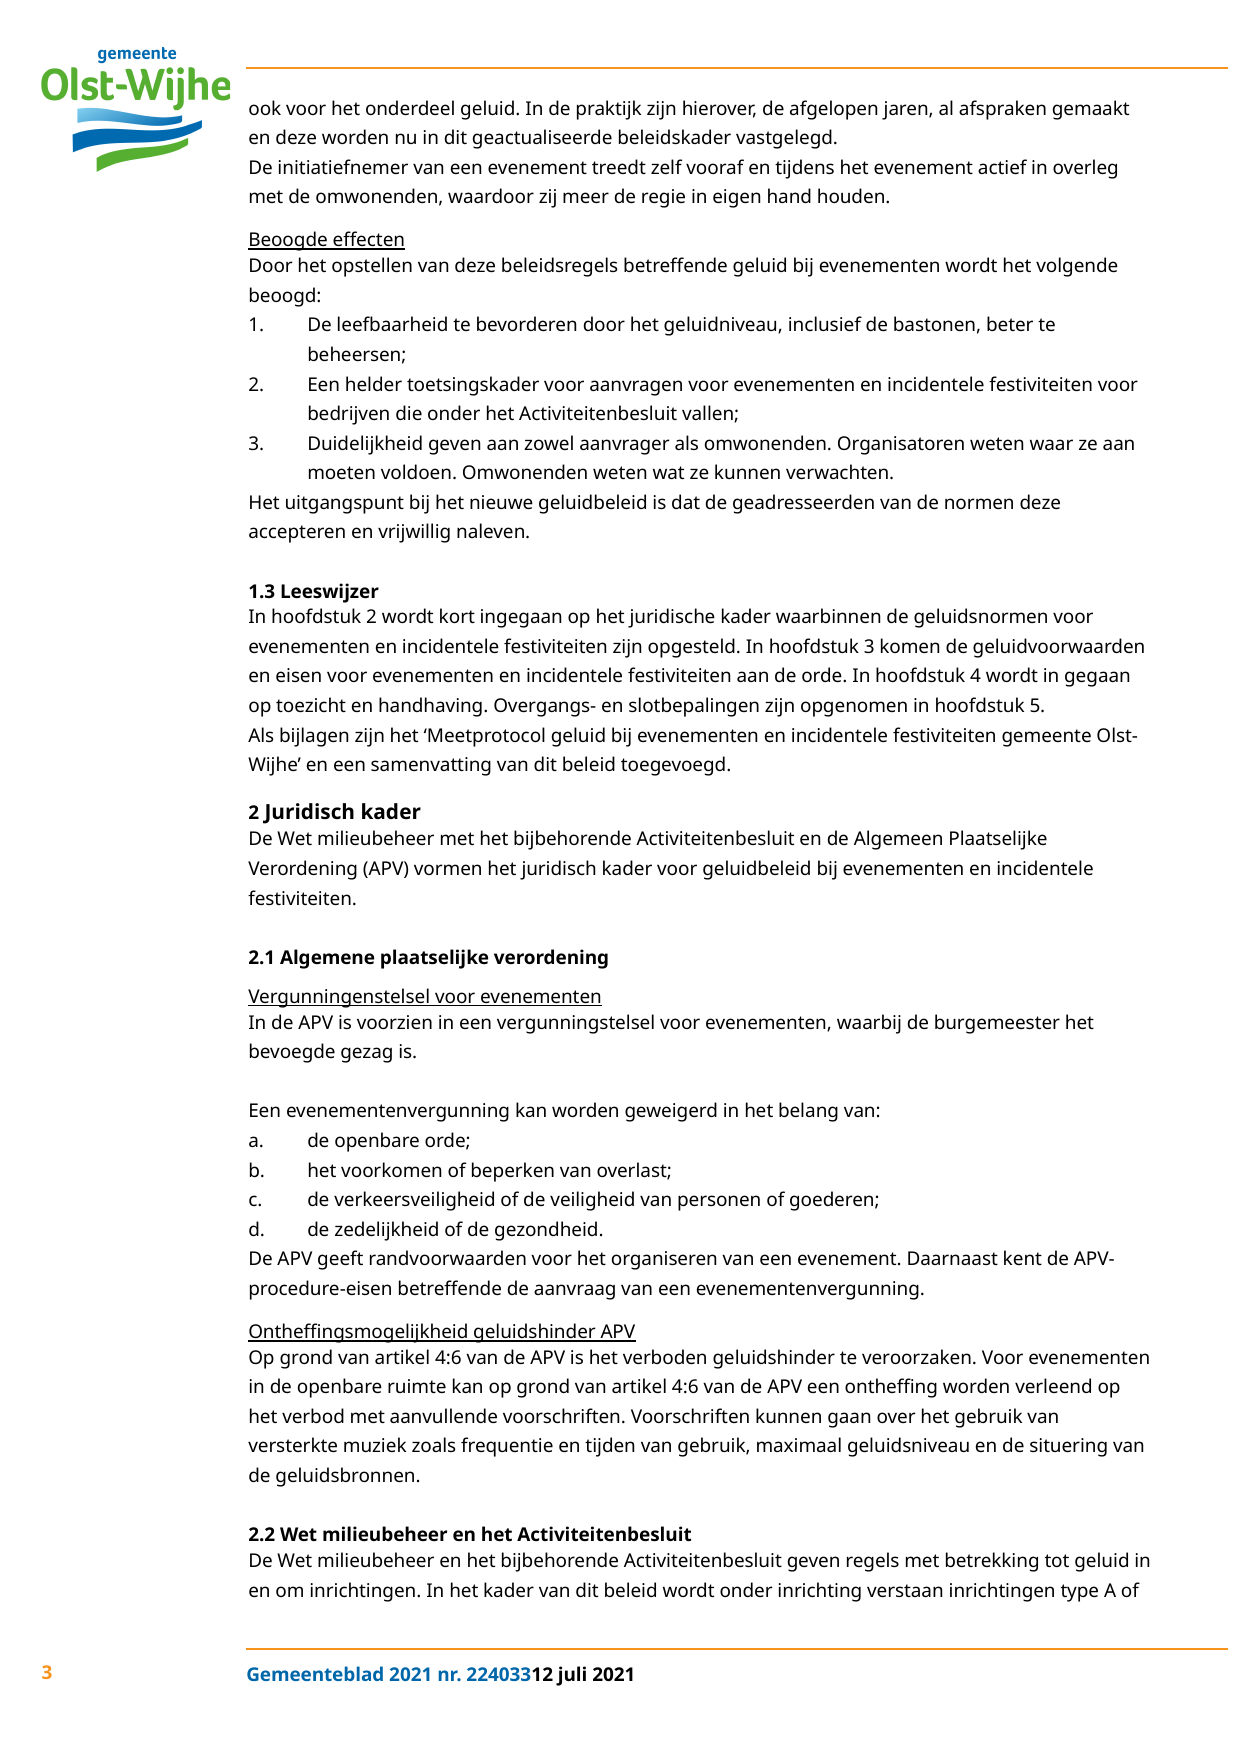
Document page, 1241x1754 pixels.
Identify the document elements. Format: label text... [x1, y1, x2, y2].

text De Wet milieubeheer met het bijbehorende Activiteitenbesluit en de Algemeen Plaatselijke Verordening (APV) vormen het juridisch kader voor geluidbeleid bij evenementen en incidentele festiviteiten. [248, 826, 1152, 910]
list Duidelijkheid geven aan zowel aanvrager als omwonenden. Organisatoren weten waar ze aan moeten voldoen. Omwonenden weten wat ze kunnen verwachten. [248, 430, 1152, 485]
text Beoogde effecten [248, 227, 1152, 252]
text De Wet milieubeheer en het bijbehorende Activiteitenbesluit geven regels met betrekking tot geluid in en om inrichtingen. In het kader van dit beleid wordt onder inrichting verstaan inrichtingen type A of [248, 1547, 1152, 1602]
text 2 Juridisch kader [248, 797, 1152, 826]
text In de APV is voorzien in een vergunningstelsel voor evenementen, waarbij de burgemeester het bevoegde gezag is. [248, 1009, 1152, 1064]
text Het uitgangspunt bij het nieuwe geluidbeleid is dat de geadresseerden van de normen deze accepteren en vrijwillig naleven. [248, 489, 1152, 544]
text Vergunningenstelsel voor evenementen [248, 983, 1152, 1009]
text Als bijlagen zijn het ‘Meetprotocol geluid bij evenementen en incidentele festiviteiten gemeente Olst-Wijhe’ en een samenvatting van dit beleid toegevoegd. [248, 722, 1152, 777]
text Ontheffingsmogelijkheid geluidshinder APV [248, 1318, 1152, 1344]
text 1.3 Leeswijzer [248, 578, 1152, 603]
text Op grond van artikel 4:6 van de APV is het verboden geluidshinder te veroorzaken. Voor evenementen in de openbare ruimte kan op grond van artikel 4:6 van de APV een ontheffing worden verleend op het verbod met aanvullende voorschriften. Voorschriften kunnen gaan over het gebruik van versterkte muziek zoals frequentie en tijden van gebruik, maximaal geluidsniveau en de situering van de geluidsbronnen. [248, 1344, 1152, 1488]
text ook voor het onderdeel geluid. In de praktijk zijn hierover, de afgelopen jaren, al afspraken gemaakt en deze worden nu in dit geactualiseerde beleidskader vastgelegd. [248, 95, 1152, 150]
list de zedelijkheid of de gezondheid. [248, 1216, 1152, 1242]
text De initiatiefnemer van een evenement treedt zelf vooraf en tijdens het evenement actief in overleg met de omwonenden, waardoor zij meer de regie in eigen hand houden. [248, 154, 1152, 209]
list de verkeersveiligheid of de veiligheid van personen of goederen; [248, 1186, 1152, 1212]
list De leefbaarheid te bevorderen door het geluidniveau, inclusief de bastonen, beter te beheersen; [248, 312, 1152, 367]
text 2.1 Algemene plaatselijke verordening [248, 944, 1152, 969]
picture [41, 47, 231, 172]
list Een helder toetsingskader voor aanvragen voor evenementen en incidentele festiviteiten voor bedrijven die onder het Activiteitenbesluit vallen; [248, 371, 1152, 426]
list de openbare orde; [248, 1127, 1152, 1153]
text In hoofdstuk 2 wordt kort ingegaan op het juridische kader waarbinnen de geluidsnormen voor evenementen en incidentele festiviteiten zijn opgesteld. In hoofdstuk 3 komen de geluidvoorwaarden en eisen voor evenementen en incidentele festiviteiten aan de orde. In hoofdstuk 4 wordt in gegaan op toezicht en handhaving. Overgangs- en slotbepalingen zijn opgenomen in hoofdstuk 5. [248, 603, 1152, 718]
text 2.2 Wet milieubeheer en het Activiteitenbesluit [248, 1521, 1152, 1547]
text Door het opstellen van deze beleidsregels betreffende geluid bij evenementen wordt het volgende beoogd: [248, 252, 1152, 308]
text Een evenementenvergunning kan worden geweigerd in het belang van: [248, 1098, 1152, 1123]
list het voorkomen of beperken van overlast; [248, 1157, 1152, 1182]
text De APV geeft randvoorwaarden voor het organiseren van een evenement. Daarnaast kent de APV-procedure-eisen betreffende de aanvraag van een evenementenvergunning. [248, 1246, 1152, 1301]
